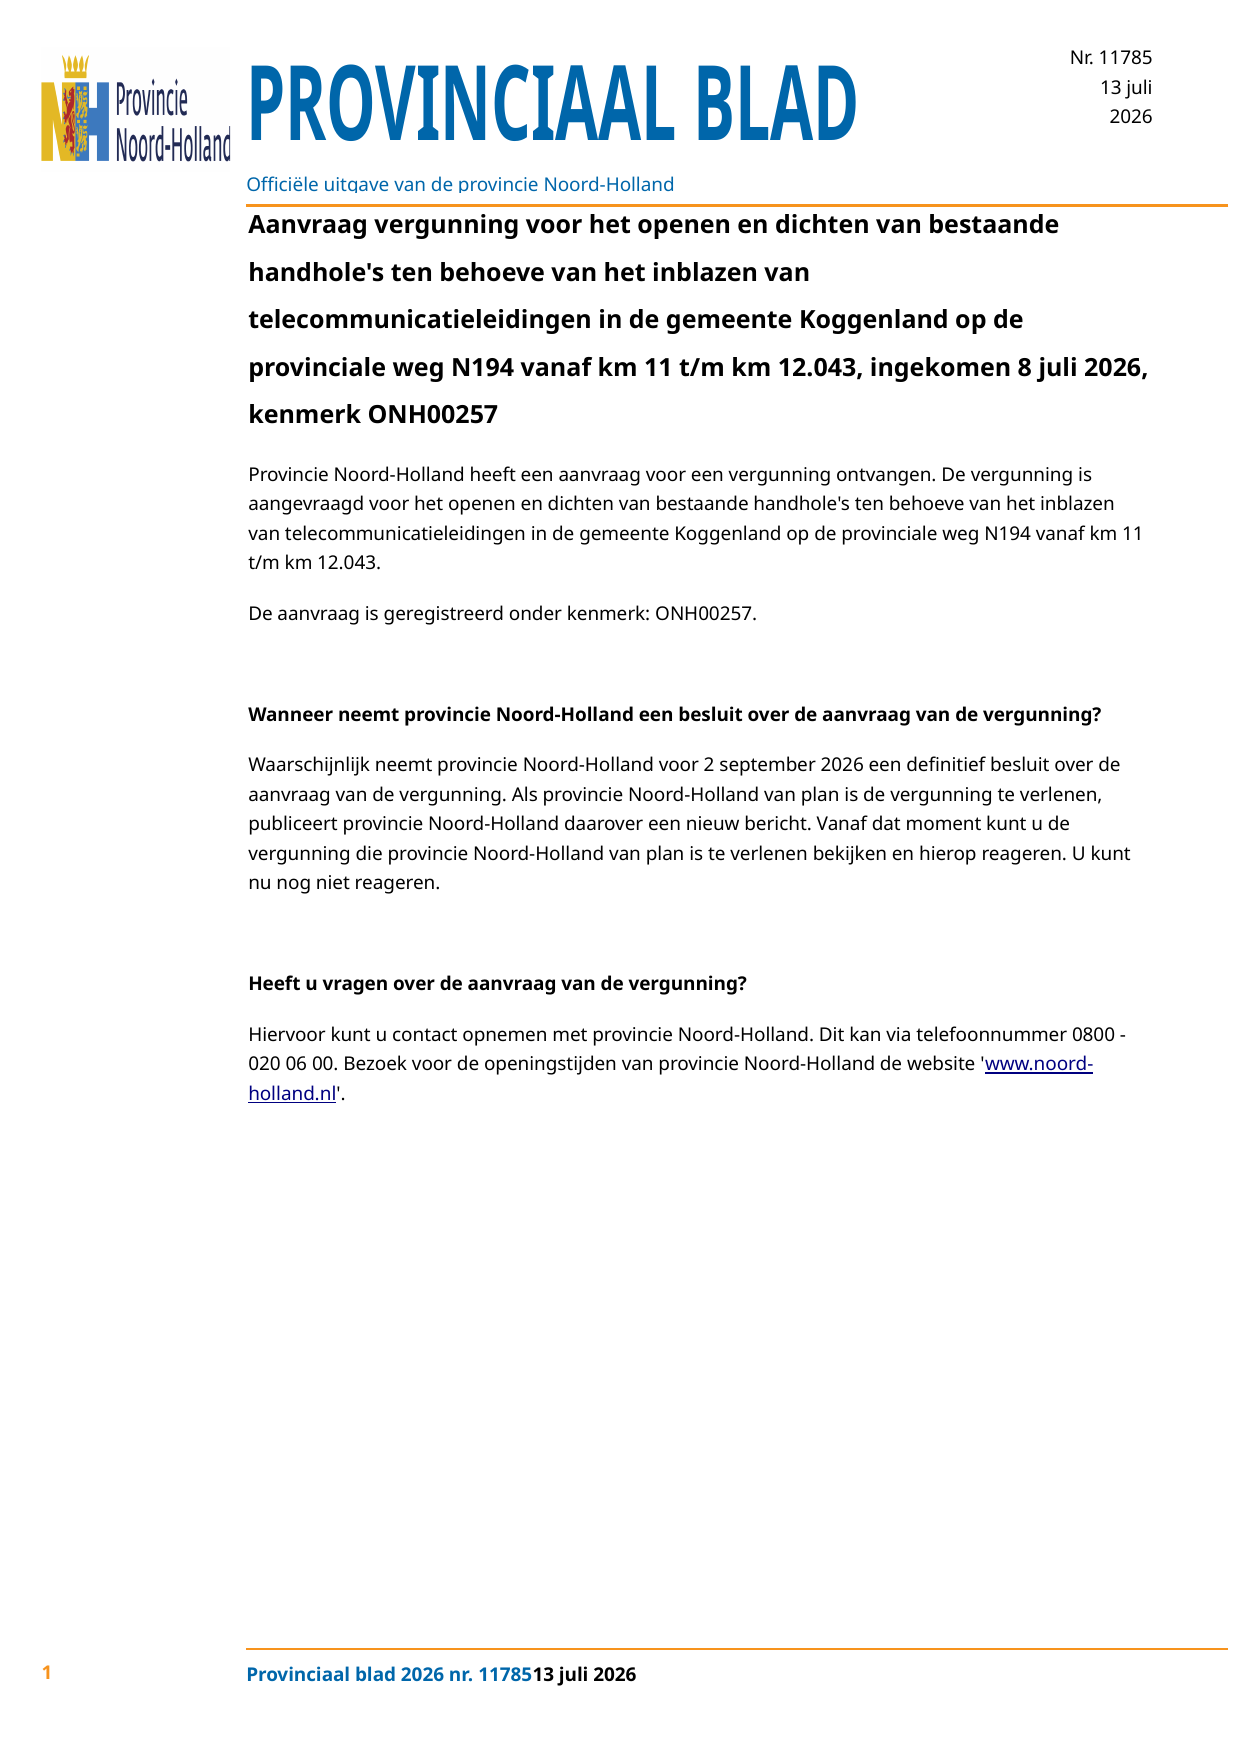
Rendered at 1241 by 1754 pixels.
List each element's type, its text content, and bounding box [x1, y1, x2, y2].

text Hiervoor kunt u contact opnemen met provincie Noord-Holland. Dit kan via telefoonnummer 0800 - 020 06 00. Bezoek voor de openingstijden van provincie Noord-Holland de website 'www.noord-holland.nl'. [248, 1021, 1152, 1106]
text De aanvraag is geregistreerd onder kenmerk: ONH00257. [248, 600, 1152, 626]
text Waarschijnlijk neemt provincie Noord-Holland voor 2 september 2026 een definitief besluit over de aanvraag van de vergunning. Als provincie Noord-Holland van plan is de vergunning te verlenen, publiceert provincie Noord-Holland daarover een nieuw bericht. Vanaf dat moment kunt u de vergunning die provincie Noord-Holland van plan is te verlenen bekijken en hierop reageren. U kunt nu nog niet reageren. [248, 751, 1152, 895]
text Wanneer neemt provincie Noord-Holland een besluit over de aanvraag van de vergunning? [248, 701, 1152, 726]
picture [41, 47, 231, 172]
text Aanvraag vergunning voor het openen en dichten van bestaande handhole's ten behoeve van het inblazen van telecommunicatieleidingen in de gemeente Koggenland op de provinciale weg N194 vanaf km 11 t/m km 12.043, ingekomen 8 juli 2026, kenmerk ONH00257 [248, 207, 1152, 431]
text Heeft u vragen over de aanvraag van de vergunning? [248, 970, 1152, 996]
text Provincie Noord-Holland heeft een aanvraag voor een vergunning ontvangen. De vergunning is aangevraagd voor het openen en dichten van bestaande handhole's ten behoeve van het inblazen van telecommunicatieleidingen in de gemeente Koggenland op de provinciale weg N194 vanaf km 11 t/m km 12.043. [248, 461, 1152, 575]
